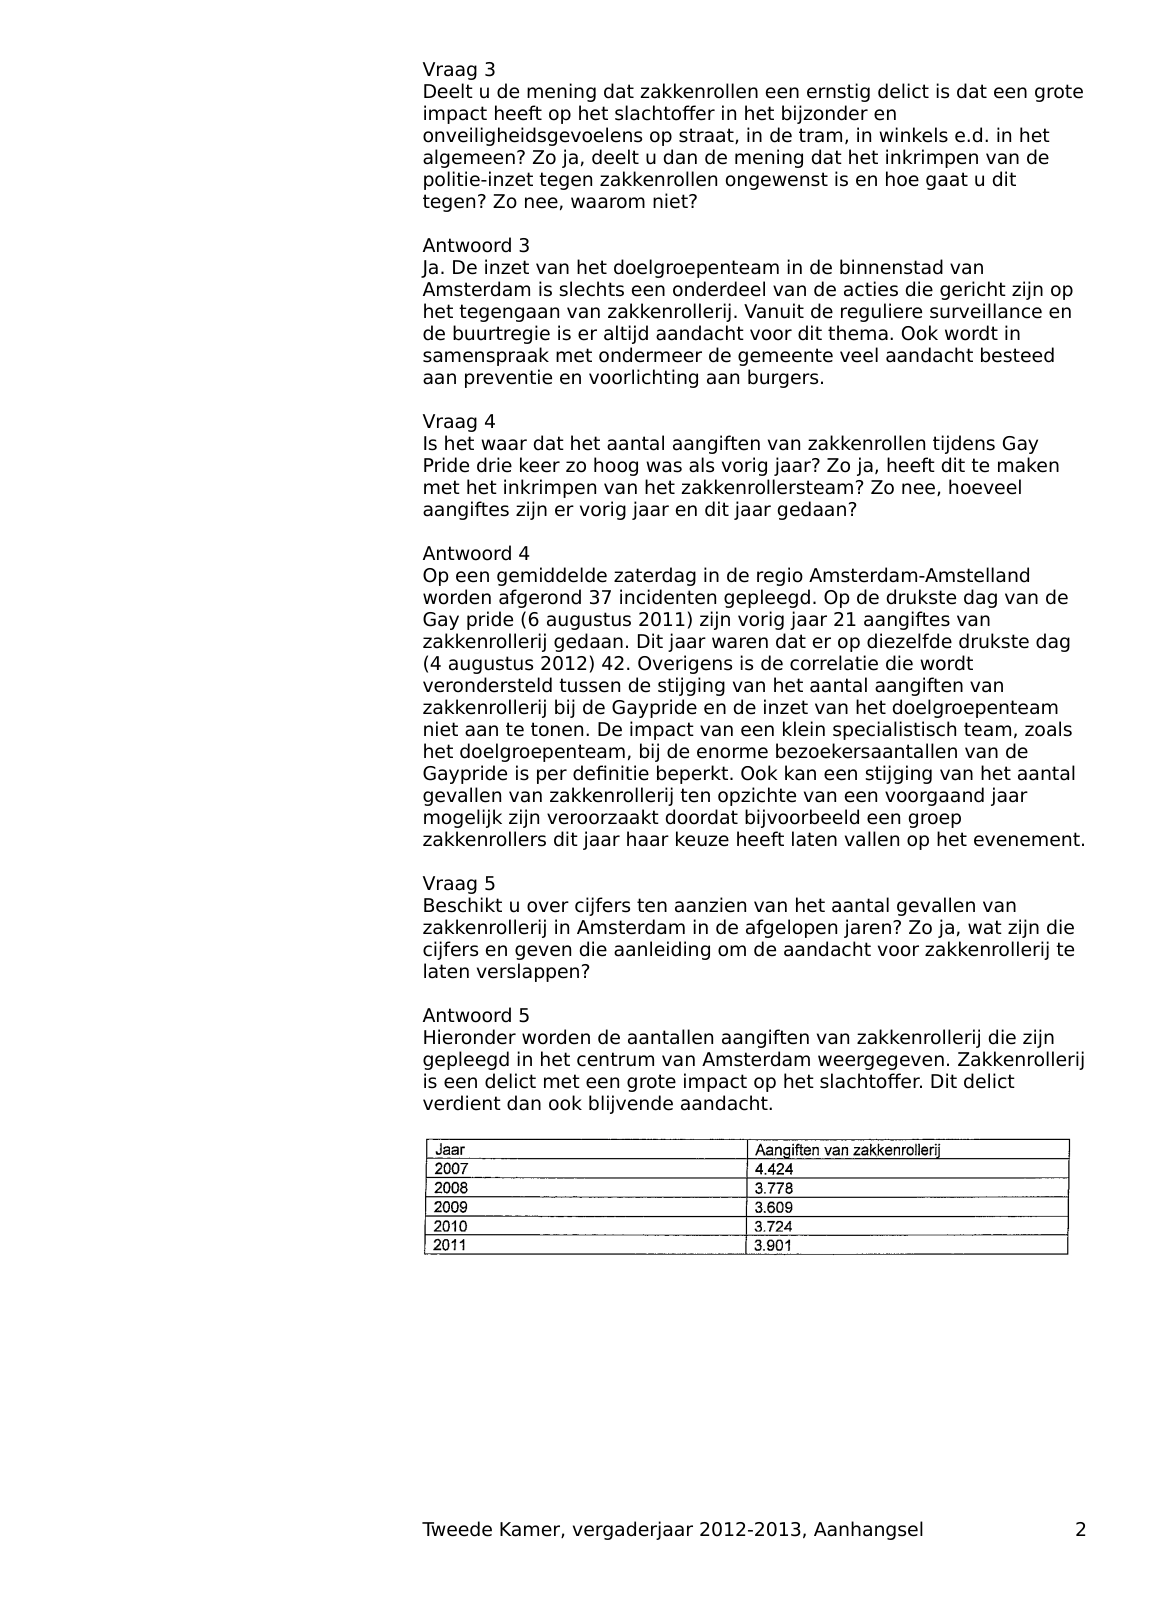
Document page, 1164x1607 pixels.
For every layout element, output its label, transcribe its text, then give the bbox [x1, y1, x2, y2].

text Antwoord 3 [422, 235, 1087, 257]
text Op een gemiddelde zaterdag in de regio Amsterdam-Amstelland worden afgerond 37 incidenten gepleegd. Op de drukste dag van de Gay pride (6 augustus 2011) zijn vorig jaar 21 aangiftes van zakkenrollerij gedaan. Dit jaar waren dat er op diezelfde drukste dag (4 augustus 2012) 42. Overigens is de correlatie die wordt verondersteld tussen de stijging van het aantal aangiften van zakkenrollerij bij de Gaypride en de inzet van het doelgroepenteam niet aan te tonen. De impact van een klein specialistisch team, zoals het doelgroepenteam, bij de enorme bezoekersaantallen van de Gaypride is per definitie beperkt. Ook kan een stijging van het aantal gevallen van zakkenrollerij ten opzichte van een voorgaand jaar mogelijk zijn veroorzaakt doordat bijvoorbeeld een groep zakkenrollers dit jaar haar keuze heeft laten vallen op het evenement. [422, 565, 1087, 851]
text Antwoord 5 [422, 1005, 1087, 1027]
text Vraag 4 [422, 411, 1087, 433]
text Antwoord 4 [422, 543, 1087, 565]
text Is het waar dat het aantal aangiften van zakkenrollen tijdens Gay Pride drie keer zo hoog was als vorig jaar? Zo ja, heeft dit te maken met het inkrimpen van het zakkenrollersteam? Zo nee, hoeveel aangiftes zijn er vorig jaar en dit jaar gedaan? [422, 433, 1087, 521]
text Ja. De inzet van het doelgroepenteam in de binnenstad van Amsterdam is slechts een onderdeel van de acties die gericht zijn op het tegengaan van zakkenrollerij. Vanuit de reguliere surveillance en de buurtregie is er altijd aandacht voor dit thema. Ook wordt in samenspraak met ondermeer de gemeente veel aandacht besteed aan preventie en voorlichting aan burgers. [422, 257, 1087, 389]
text Vraag 5 [422, 873, 1087, 895]
picture [422, 1137, 1072, 1256]
text Vraag 3 [422, 59, 1087, 81]
text Deelt u de mening dat zakkenrollen een ernstig delict is dat een grote impact heeft op het slachtoffer in het bijzonder en onveiligheidsgevoelens op straat, in de tram, in winkels e.d. in het algemeen? Zo ja, deelt u dan de mening dat het inkrimpen van de politie-inzet tegen zakkenrollen ongewenst is en hoe gaat u dit tegen? Zo nee, waarom niet? [422, 81, 1087, 213]
text Hieronder worden de aantallen aangiften van zakkenrollerij die zijn gepleegd in het centrum van Amsterdam weergegeven. Zakkenrollerij is een delict met een grote impact op het slachtoffer. Dit delict verdient dan ook blijvende aandacht. [422, 1027, 1087, 1115]
text Beschikt u over cijfers ten aanzien van het aantal gevallen van zakkenrollerij in Amsterdam in de afgelopen jaren? Zo ja, wat zijn die cijfers en geven die aanleiding om de aandacht voor zakkenrollerij te laten verslappen? [422, 895, 1087, 983]
